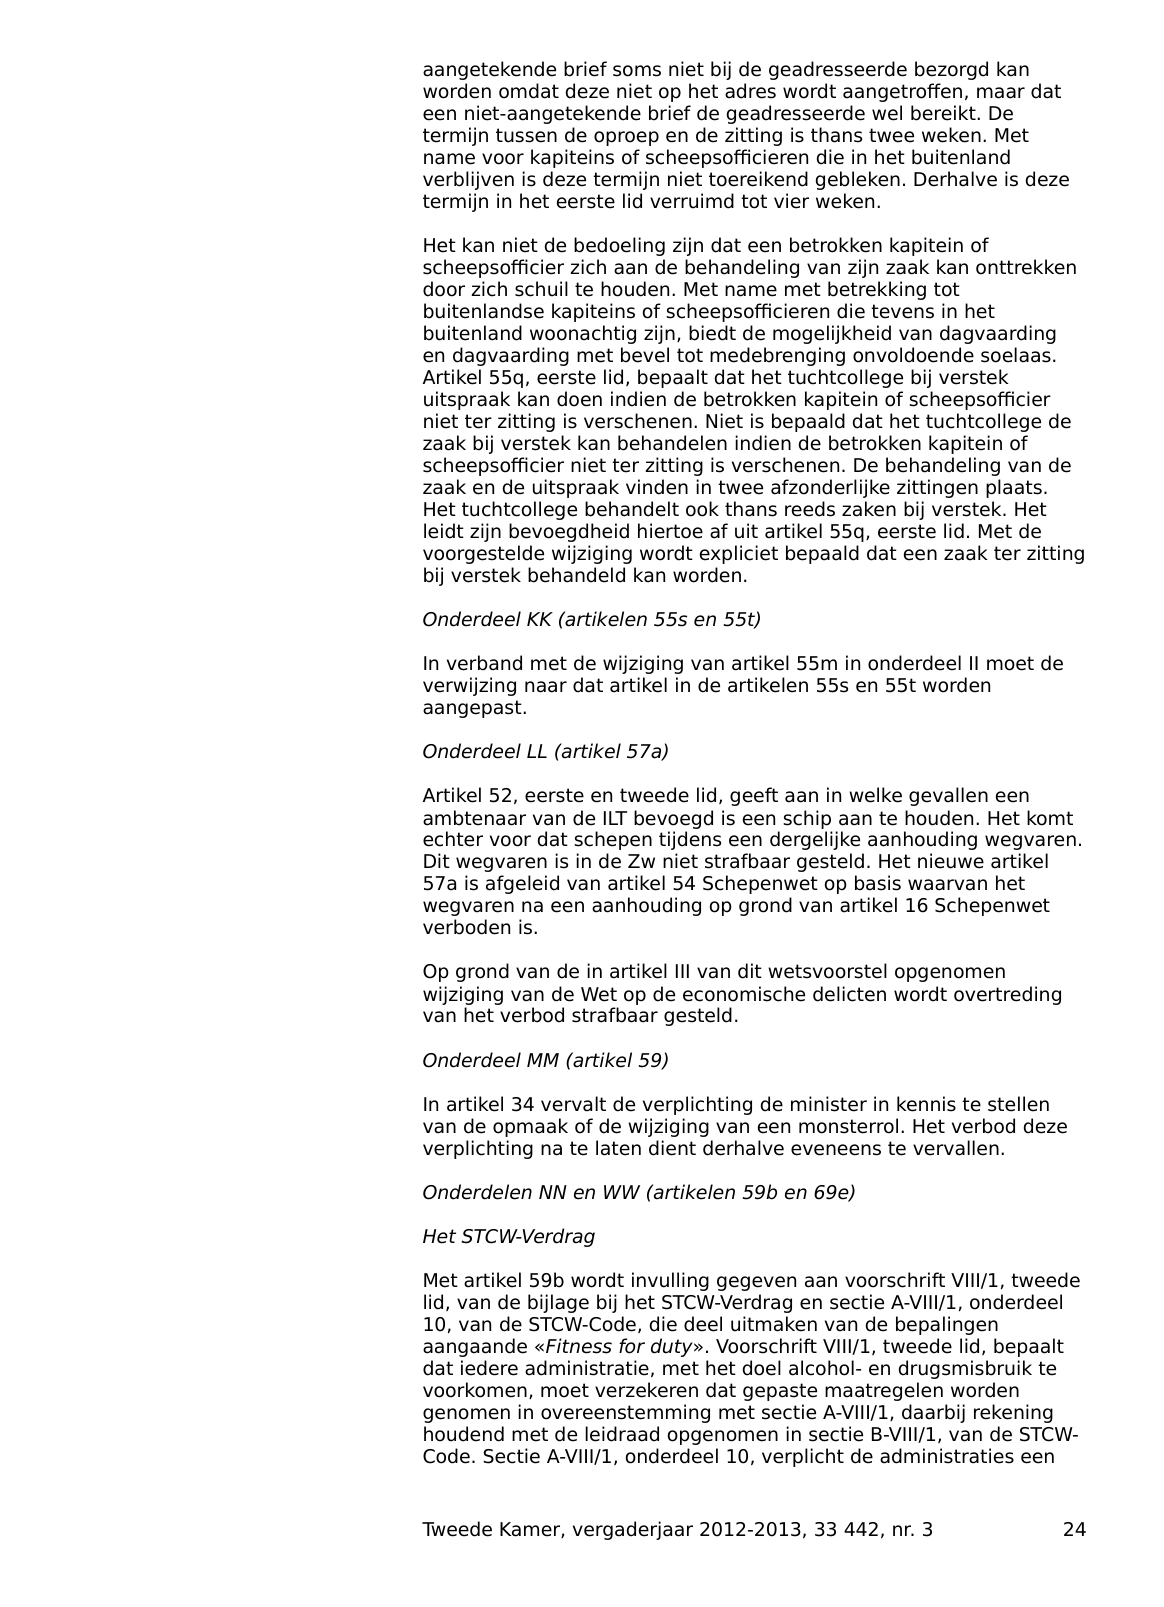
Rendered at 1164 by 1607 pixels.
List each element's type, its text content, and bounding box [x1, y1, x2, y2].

text aangetekende brief soms niet bij de geadresseerde bezorgd kan worden omdat deze niet op het adres wordt aangetroffen, maar dat een niet-aangetekende brief de geadresseerde wel bereikt. De termijn tussen de oproep en de zitting is thans twee weken. Met name voor kapiteins of scheepsofficieren die in het buitenland verblijven is deze termijn niet toereikend gebleken. Derhalve is deze termijn in het eerste lid verruimd tot vier weken. [422, 59, 1087, 213]
subtitle Het STCW-Verdrag [422, 1226, 1087, 1248]
text In artikel 34 vervalt de verplichting de minister in kennis te stellen van de opmaak of de wijziging van een monsterrol. Het verbod deze verplichting na te laten dient derhalve eveneens te vervallen. [422, 1094, 1087, 1160]
subtitle Onderdelen NN en WW (artikelen 59b en 69e) [422, 1182, 1087, 1204]
subtitle Onderdeel KK (artikelen 55s en 55t) [422, 609, 1087, 631]
text Artikel 52, eerste en tweede lid, geeft aan in welke gevallen een ambtenaar van de ILT bevoegd is een schip aan te houden. Het komt echter voor dat schepen tijdens een dergelijke aanhouding wegvaren. Dit wegvaren is in de Zw niet strafbaar gesteld. Het nieuwe artikel 57a is afgeleid van artikel 54 Schepenwet op basis waarvan het wegvaren na een aanhouding op grond van artikel 16 Schepenwet verboden is. [422, 785, 1087, 939]
text In verband met de wijziging van artikel 55m in onderdeel II moet de verwijzing naar dat artikel in de artikelen 55s en 55t worden aangepast. [422, 653, 1087, 719]
text Op grond van de in artikel III van dit wetsvoorstel opgenomen wijziging van de Wet op de economische delicten wordt overtreding van het verbod strafbaar gesteld. [422, 961, 1087, 1027]
text Het kan niet de bedoeling zijn dat een betrokken kapitein of scheepsofficier zich aan de behandeling van zijn zaak kan onttrekken door zich schuil te houden. Met name met betrekking tot buitenlandse kapiteins of scheepsofficieren die tevens in het buitenland woonachtig zijn, biedt de mogelijkheid van dagvaarding en dagvaarding met bevel tot medebrenging onvoldoende soelaas. Artikel 55q, eerste lid, bepaalt dat het tuchtcollege bij verstek uitspraak kan doen indien de betrokken kapitein of scheepsofficier niet ter zitting is verschenen. Niet is bepaald dat het tuchtcollege de zaak bij verstek kan behandelen indien de betrokken kapitein of scheepsofficier niet ter zitting is verschenen. De behandeling van de zaak en de uitspraak vinden in twee afzonderlijke zittingen plaats. Het tuchtcollege behandelt ook thans reeds zaken bij verstek. Het leidt zijn bevoegdheid hiertoe af uit artikel 55q, eerste lid. Met de voorgestelde wijziging wordt expliciet bepaald dat een zaak ter zitting bij verstek behandeld kan worden. [422, 235, 1087, 587]
subtitle Onderdeel MM (artikel 59) [422, 1049, 1087, 1072]
subtitle Onderdeel LL (artikel 57a) [422, 741, 1087, 763]
text Met artikel 59b wordt invulling gegeven aan voorschrift VIII/1, tweede lid, van de bijlage bij het STCW-Verdrag en sectie A-VIII/1, onderdeel 10, van de STCW-Code, die deel uitmaken van de bepalingen aangaande «Fitness for duty». Voorschrift VIII/1, tweede lid, bepaalt dat iedere administratie, met het doel alcohol- en drugsmisbruik te voorkomen, moet verzekeren dat gepaste maatregelen worden genomen in overeenstemming met sectie A-VIII/1, daarbij rekening houdend met de leidraad opgenomen in sectie B-VIII/1, van de STCW-Code. Sectie A-VIII/1, onderdeel 10, verplicht de administraties een [422, 1270, 1087, 1468]
